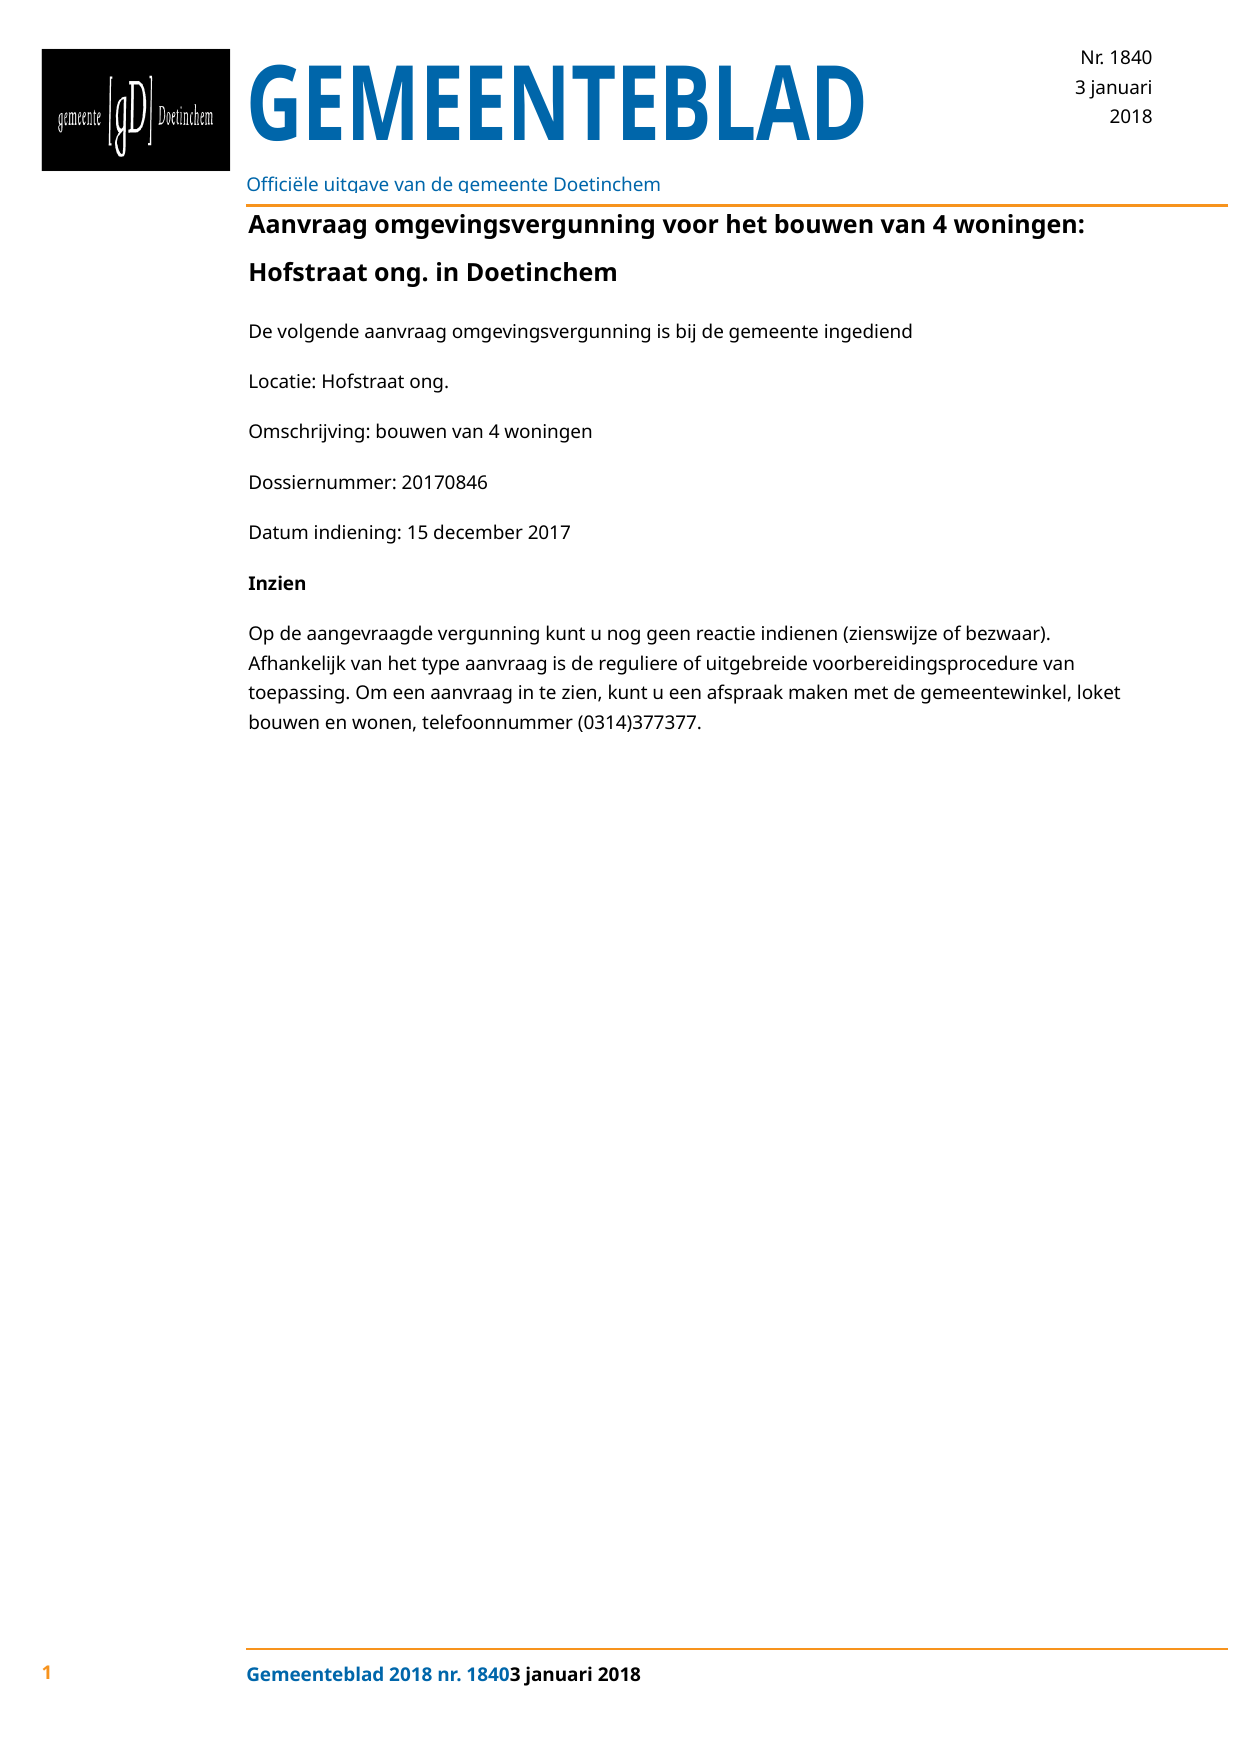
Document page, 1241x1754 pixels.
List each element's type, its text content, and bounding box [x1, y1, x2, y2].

picture [41, 47, 231, 172]
text De volgende aanvraag omgevingsvergunning is bij de gemeente ingediend [248, 318, 1152, 344]
text Locatie: Hofstraat ong. [248, 368, 1152, 394]
text Omschrijving: bouwen van 4 woningen [248, 419, 1152, 444]
text Aanvraag omgevingsvergunning voor het bouwen van 4 woningen: Hofstraat ong. in Doetinchem [248, 207, 1152, 288]
text Inzien [248, 570, 1152, 596]
text Dossiernummer: 20170846 [248, 469, 1152, 495]
text Datum indiening: 15 december 2017 [248, 519, 1152, 545]
text Op de aangevraagde vergunning kunt u nog geen reactie indienen (zienswijze of bezwaar). Afhankelijk van het type aanvraag is de reguliere of uitgebreide voorbereidingsprocedure van toepassing. Om een aanvraag in te zien, kunt u een afspraak maken met de gemeentewinkel, loket bouwen en wonen, telefoonnummer (0314)377377. [248, 620, 1152, 735]
